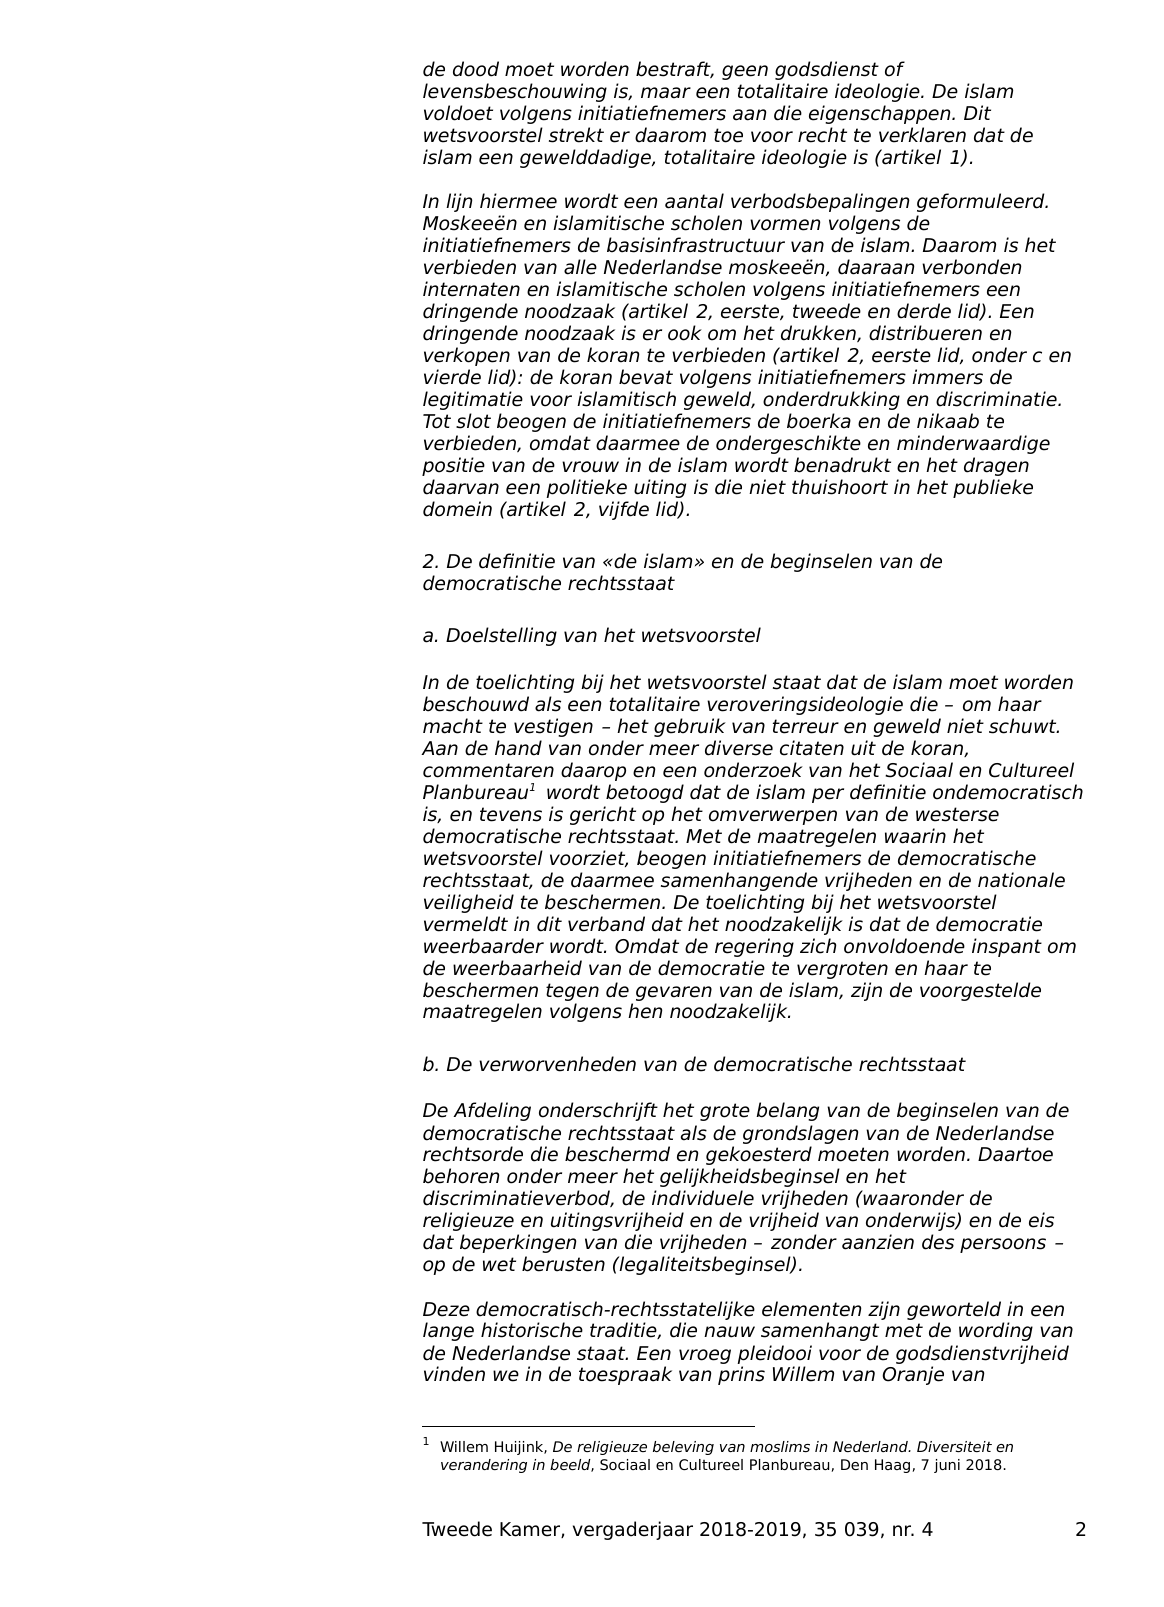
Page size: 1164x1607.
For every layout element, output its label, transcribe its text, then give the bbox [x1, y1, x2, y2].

subtitle 2. De definitie van «de islam» en de beginselen van de democratische rechtsstaat [422, 551, 1087, 595]
text Willem Huijink, De religieuze beleving van moslims in Nederland. Diversiteit en verandering in beeld, Sociaal en Cultureel Planbureau, Den Haag, 7 juni 2018. [422, 1435, 1087, 1474]
text In lijn hiermee wordt een aantal verbodsbepalingen geformuleerd. Moskeeën en islamitische scholen vormen volgens de initiatiefnemers de basisinfrastructuur van de islam. Daarom is het verbieden van alle Nederlandse moskeeën, daaraan verbonden internaten en islamitische scholen volgens initiatiefnemers een dringende noodzaak (artikel 2, eerste, tweede en derde lid). Een dringende noodzaak is er ook om het drukken, distribueren en verkopen van de koran te verbieden (artikel 2, eerste lid, onder c en vierde lid): de koran bevat volgens initiatiefnemers immers de legitimatie voor islamitisch geweld, onderdrukking en discriminatie. Tot slot beogen de initiatiefnemers de boerka en de nikaab te verbieden, omdat daarmee de ondergeschikte en minderwaardige positie van de vrouw in de islam wordt benadrukt en het dragen daarvan een politieke uiting is die niet thuishoort in het publieke domein (artikel 2, vijfde lid). [422, 191, 1087, 521]
text de dood moet worden bestraft, geen godsdienst of levensbeschouwing is, maar een totalitaire ideologie. De islam voldoet volgens initiatiefnemers aan die eigenschappen. Dit wetsvoorstel strekt er daarom toe voor recht te verklaren dat de islam een gewelddadige, totalitaire ideologie is (artikel 1). [422, 59, 1087, 169]
text In de toelichting bij het wetsvoorstel staat dat de islam moet worden beschouwd als een totalitaire veroveringsideologie die – om haar macht te vestigen – het gebruik van terreur en geweld niet schuwt. Aan de hand van onder meer diverse citaten uit de koran, commentaren daarop en een onderzoek van het Sociaal en Cultureel Planbureau wordt betoogd dat de islam per definitie ondemocratisch is, en tevens is gericht op het omverwerpen van de westerse democratische rechtsstaat. Met de maatregelen waarin het wetsvoorstel voorziet, beogen initiatiefnemers de democratische rechtsstaat, de daarmee samenhangende vrijheden en de nationale veiligheid te beschermen. De toelichting bij het wetsvoorstel vermeldt in dit verband dat het noodzakelijk is dat de democratie weerbaarder wordt. Omdat de regering zich onvoldoende inspant om de weerbaarheid van de democratie te vergroten en haar te beschermen tegen de gevaren van de islam, zijn de voorgestelde maatregelen volgens hen noodzakelijk. [422, 672, 1087, 1023]
text De Afdeling onderschrijft het grote belang van de beginselen van de democratische rechtsstaat als de grondslagen van de Nederlandse rechtsorde die beschermd en gekoesterd moeten worden. Daartoe behoren onder meer het gelijkheidsbeginsel en het discriminatieverbod, de individuele vrijheden (waaronder de religieuze en uitingsvrijheid en de vrijheid van onderwijs) en de eis dat beperkingen van die vrijheden – zonder aanzien des persoons – op de wet berusten (legaliteitsbeginsel). [422, 1100, 1087, 1276]
subtitle a. Doelstelling van het wetsvoorstel [422, 625, 1087, 647]
subtitle b. De verworvenheden van de democratische rechtsstaat [422, 1053, 1087, 1075]
text Deze democratisch-rechtsstatelijke elementen zijn geworteld in een lange historische traditie, die nauw samenhangt met de wording van de Nederlandse staat. Een vroeg pleidooi voor de godsdienstvrijheid vinden we in de toespraak van prins Willem van Oranje van [422, 1298, 1087, 1386]
